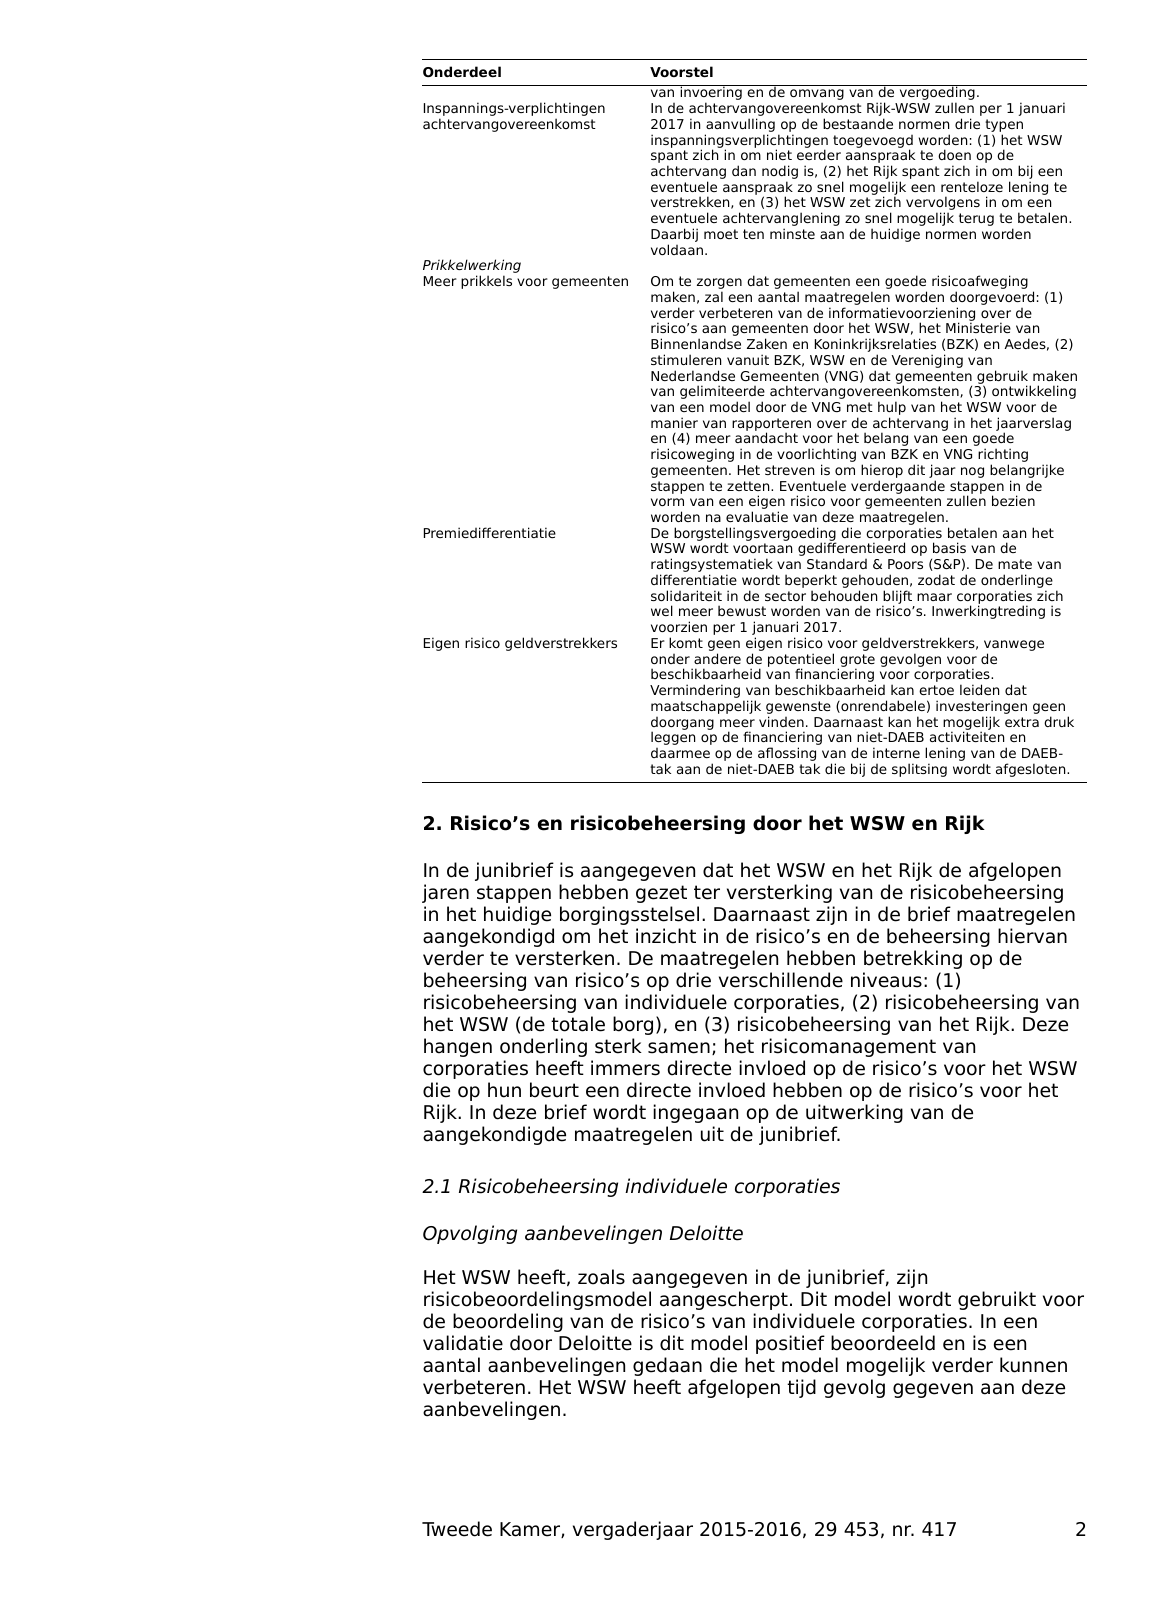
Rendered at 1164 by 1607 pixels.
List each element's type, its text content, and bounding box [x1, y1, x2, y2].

table_cell Om te zorgen dat gemeenten een goede risicoafweging maken, zal een aantal maatregelen worden doorgevoerd: (1) verder verbeteren van de informatievoorziening over de risico’s aan gemeenten door het WSW, het Ministerie van Binnenlandse Zaken en Koninkrijksrelaties (BZK) en Aedes, (2) stimuleren vanuit BZK, WSW en de Vereniging van Nederlandse Gemeenten (VNG) dat gemeenten gebruik maken van gelimiteerde achtervangovereenkomsten, (3) ontwikkeling van een model door de VNG met hulp van het WSW voor de manier van rapporteren over de achtervang in het jaarverslag en (4) meer aandacht voor het belang van een goede risicoweging in de voorlichting van BZK en VNG richting gemeenten. Het streven is om hierop dit jaar nog belangrijke stappen te zetten. Eventuele verdergaande stappen in de vorm van een eigen risico voor gemeenten zullen bezien worden na evaluatie van deze maatregelen. [644, 274, 1087, 526]
subtitle Opvolging aanbevelingen Deloitte [422, 1223, 1087, 1245]
table_cell De borgstellingsvergoeding die corporaties betalen aan het WSW wordt voortaan gedifferentieerd op basis van de ratingsystematiek van Standard & Poors (S&P). De mate van differentiatie wordt beperkt gehouden, zodat de onderlinge solidariteit in de sector behouden blijft maar corporaties zich wel meer bewust worden van de risico’s. Inwerkingtreding is voorzien per 1 januari 2017. [644, 526, 1087, 636]
table_cell van invoering en de omvang van de vergoeding. [644, 86, 1087, 101]
table_header Voorstel [644, 60, 1087, 85]
table_cell Meer prikkels voor gemeenten [422, 274, 644, 526]
subtitle 2. Risico’s en risicobeheersing door het WSW en Rijk [422, 813, 1087, 835]
table_cell [644, 258, 1087, 274]
table_header Onderdeel [422, 60, 644, 85]
table_cell Prikkelwerking [422, 258, 644, 274]
subtitle 2.1 Risicobeheersing individuele corporaties [422, 1176, 1087, 1198]
table_cell [422, 86, 644, 101]
text Het WSW heeft, zoals aangegeven in de junibrief, zijn risicobeoordelingsmodel aangescherpt. Dit model wordt gebruikt voor de beoordeling van de risico’s van individuele corporaties. In een validatie door Deloitte is dit model positief beoordeeld en is een aantal aanbevelingen gedaan die het model mogelijk verder kunnen verbeteren. Het WSW heeft afgelopen tijd gevolg gegeven aan deze aanbevelingen. [422, 1267, 1087, 1421]
table_cell Er komt geen eigen risico voor geldverstrekkers, vanwege onder andere de potentieel grote gevolgen voor de beschikbaarheid van financiering voor corporaties. Vermindering van beschikbaarheid kan ertoe leiden dat maatschappelijk gewenste (onrendabele) investeringen geen doorgang meer vinden. Daarnaast kan het mogelijk extra druk leggen op de financiering van niet-DAEB activiteiten en daarmee op de aflossing van de interne lening van de DAEB-tak aan de niet-DAEB tak die bij de splitsing wordt afgesloten. [644, 636, 1087, 782]
text In de junibrief is aangegeven dat het WSW en het Rijk de afgelopen jaren stappen hebben gezet ter versterking van de risicobeheersing in het huidige borgingsstelsel. Daarnaast zijn in de brief maatregelen aangekondigd om het inzicht in de risico’s en de beheersing hiervan verder te versterken. De maatregelen hebben betrekking op de beheersing van risico’s op drie verschillende niveaus: (1) risicobeheersing van individuele corporaties, (2) risicobeheersing van het WSW (de totale borg), en (3) risicobeheersing van het Rijk. Deze hangen onderling sterk samen; het risicomanagement van corporaties heeft immers directe invloed op de risico’s voor het WSW die op hun beurt een directe invloed hebben op de risico’s voor het Rijk. In deze brief wordt ingegaan op de uitwerking van de aangekondigde maatregelen uit de junibrief. [422, 860, 1087, 1146]
table_cell Inspannings-verplichtingen achtervangovereenkomst [422, 101, 644, 258]
table_cell In de achtervangovereenkomst Rijk-WSW zullen per 1 januari 2017 in aanvulling op de bestaande normen drie typen inspanningsverplichtingen toegevoegd worden: (1) het WSW spant zich in om niet eerder aanspraak te doen op de achtervang dan nodig is, (2) het Rijk spant zich in om bij een eventuele aanspraak zo snel mogelijk een renteloze lening te verstrekken, en (3) het WSW zet zich vervolgens in om een eventuele achtervanglening zo snel mogelijk terug te betalen. Daarbij moet ten minste aan de huidige normen worden voldaan. [644, 101, 1087, 258]
table_cell Eigen risico geldverstrekkers [422, 636, 644, 782]
table_cell Premiedifferentiatie [422, 526, 644, 636]
